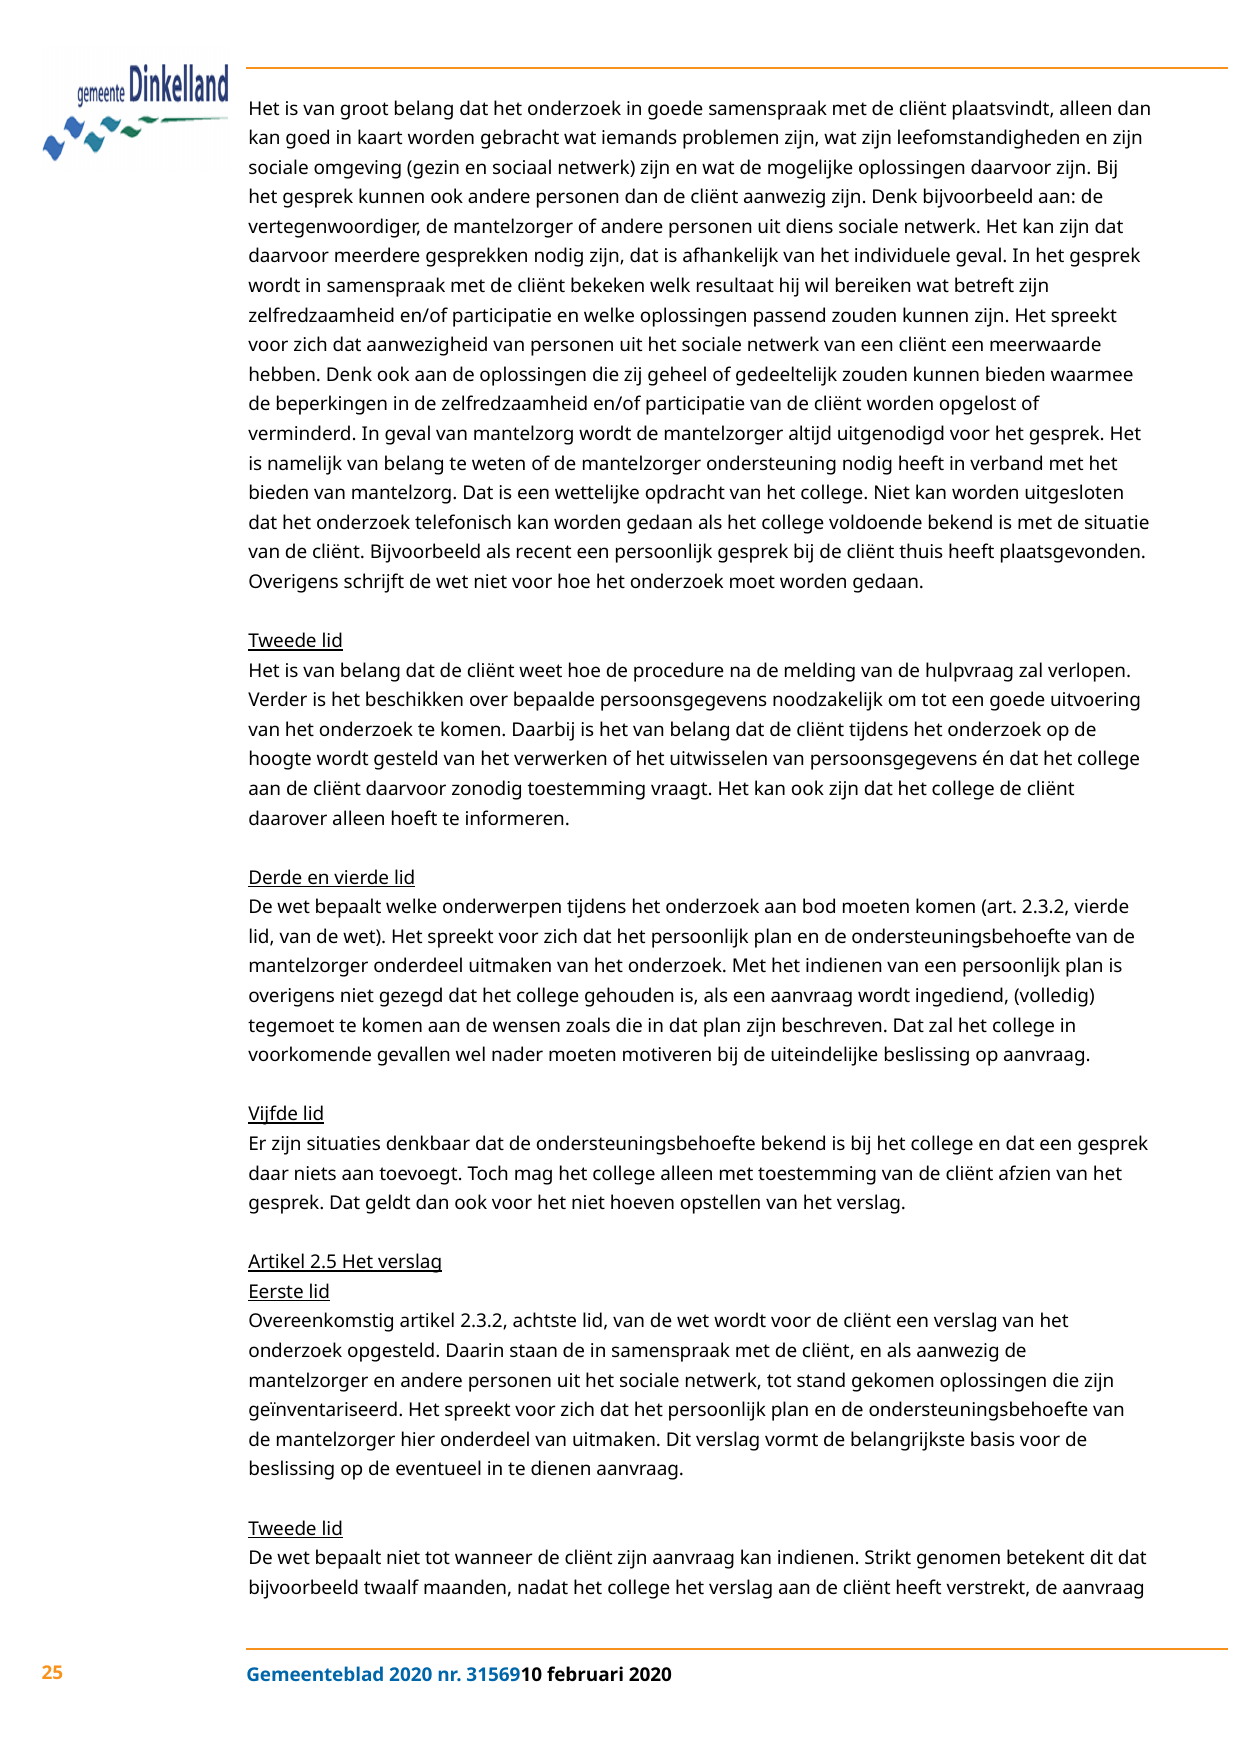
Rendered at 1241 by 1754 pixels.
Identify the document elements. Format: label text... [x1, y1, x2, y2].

text Artikel 2.5 Het verslag [248, 1248, 1152, 1274]
text Overeenkomstig artikel 2.3.2, achtste lid, van de wet wordt voor de cliënt een verslag van het onderzoek opgesteld. Daarin staan de in samenspraak met de cliënt, en als aanwezig de mantelzorger en andere personen uit het sociale netwerk, tot stand gekomen oplossingen die zijn geïnventariseerd. Het spreekt voor zich dat het persoonlijk plan en de ondersteuningsbehoefte van de mantelzorger hier onderdeel van uitmaken. Dit verslag vormt de belangrijkste basis voor de beslissing op de eventueel in te dienen aanvraag. [248, 1308, 1152, 1481]
text Er zijn situaties denkbaar dat de ondersteuningsbehoefte bekend is bij het college en dat een gesprek daar niets aan toevoegt. Toch mag het college alleen met toestemming van de cliënt afzien van het gesprek. Dat geldt dan ook voor het niet hoeven opstellen van het verslag. [248, 1130, 1152, 1215]
text Vijfde lid [248, 1101, 1152, 1126]
picture [41, 47, 231, 172]
text Het is van belang dat de cliënt weet hoe de procedure na de melding van de hulpvraag zal verlopen. Verder is het beschikken over bepaalde persoonsgegevens noodzakelijk om tot een goede uitvoering van het onderzoek te komen. Daarbij is het van belang dat de cliënt tijdens het onderzoek op de hoogte wordt gesteld van het verwerken of het uitwisselen van persoonsgegevens én dat het college aan de cliënt daarvoor zonodig toestemming vraagt. Het kan ook zijn dat het college de cliënt daarover alleen hoeft te informeren. [248, 657, 1152, 831]
text Het is van groot belang dat het onderzoek in goede samenspraak met de cliënt plaatsvindt, alleen dan kan goed in kaart worden gebracht wat iemands problemen zijn, wat zijn leefomstandigheden en zijn sociale omgeving (gezin en sociaal netwerk) zijn en wat de mogelijke oplossingen daarvoor zijn. Bij het gesprek kunnen ook andere personen dan de cliënt aanwezig zijn. Denk bijvoorbeeld aan: de vertegenwoordiger, de mantelzorger of andere personen uit diens sociale netwerk. Het kan zijn dat daarvoor meerdere gesprekken nodig zijn, dat is afhankelijk van het individuele geval. In het gesprek wordt in samenspraak met de cliënt bekeken welk resultaat hij wil bereiken wat betreft zijn zelfredzaamheid en/of participatie en welke oplossingen passend zouden kunnen zijn. Het spreekt voor zich dat aanwezigheid van personen uit het sociale netwerk van een cliënt een meerwaarde hebben. Denk ook aan de oplossingen die zij geheel of gedeeltelijk zouden kunnen bieden waarmee de beperkingen in de zelfredzaamheid en/of participatie van de cliënt worden opgelost of verminderd. In geval van mantelzorg wordt de mantelzorger altijd uitgenodigd voor het gesprek. Het is namelijk van belang te weten of de mantelzorger ondersteuning nodig heeft in verband met het bieden van mantelzorg. Dat is een wettelijke opdracht van het college. Niet kan worden uitgesloten dat het onderzoek telefonisch kan worden gedaan als het college voldoende bekend is met de situatie van de cliënt. Bijvoorbeeld als recent een persoonlijk gesprek bij de cliënt thuis heeft plaatsgevonden. Overigens schrijft de wet niet voor hoe het onderzoek moet worden gedaan. [248, 95, 1152, 594]
text De wet bepaalt niet tot wanneer de cliënt zijn aanvraag kan indienen. Strikt genomen betekent dit dat bijvoorbeeld twaalf maanden, nadat het college het verslag aan de cliënt heeft verstrekt, de aanvraag [248, 1544, 1152, 1600]
text Tweede lid [248, 627, 1152, 653]
text Tweede lid [248, 1515, 1152, 1541]
text Eerste lid [248, 1278, 1152, 1304]
text De wet bepaalt welke onderwerpen tijdens het onderzoek aan bod moeten komen (art. 2.3.2, vierde lid, van de wet). Het spreekt voor zich dat het persoonlijk plan en de ondersteuningsbehoefte van de mantelzorger onderdeel uitmaken van het onderzoek. Met het indienen van een persoonlijk plan is overigens niet gezegd dat het college gehouden is, als een aanvraag wordt ingediend, (volledig) tegemoet te komen aan de wensen zoals die in dat plan zijn beschreven. Dat zal het college in voorkomende gevallen wel nader moeten motiveren bij de uiteindelijke beslissing op aanvraag. [248, 893, 1152, 1067]
text Derde en vierde lid [248, 864, 1152, 890]
